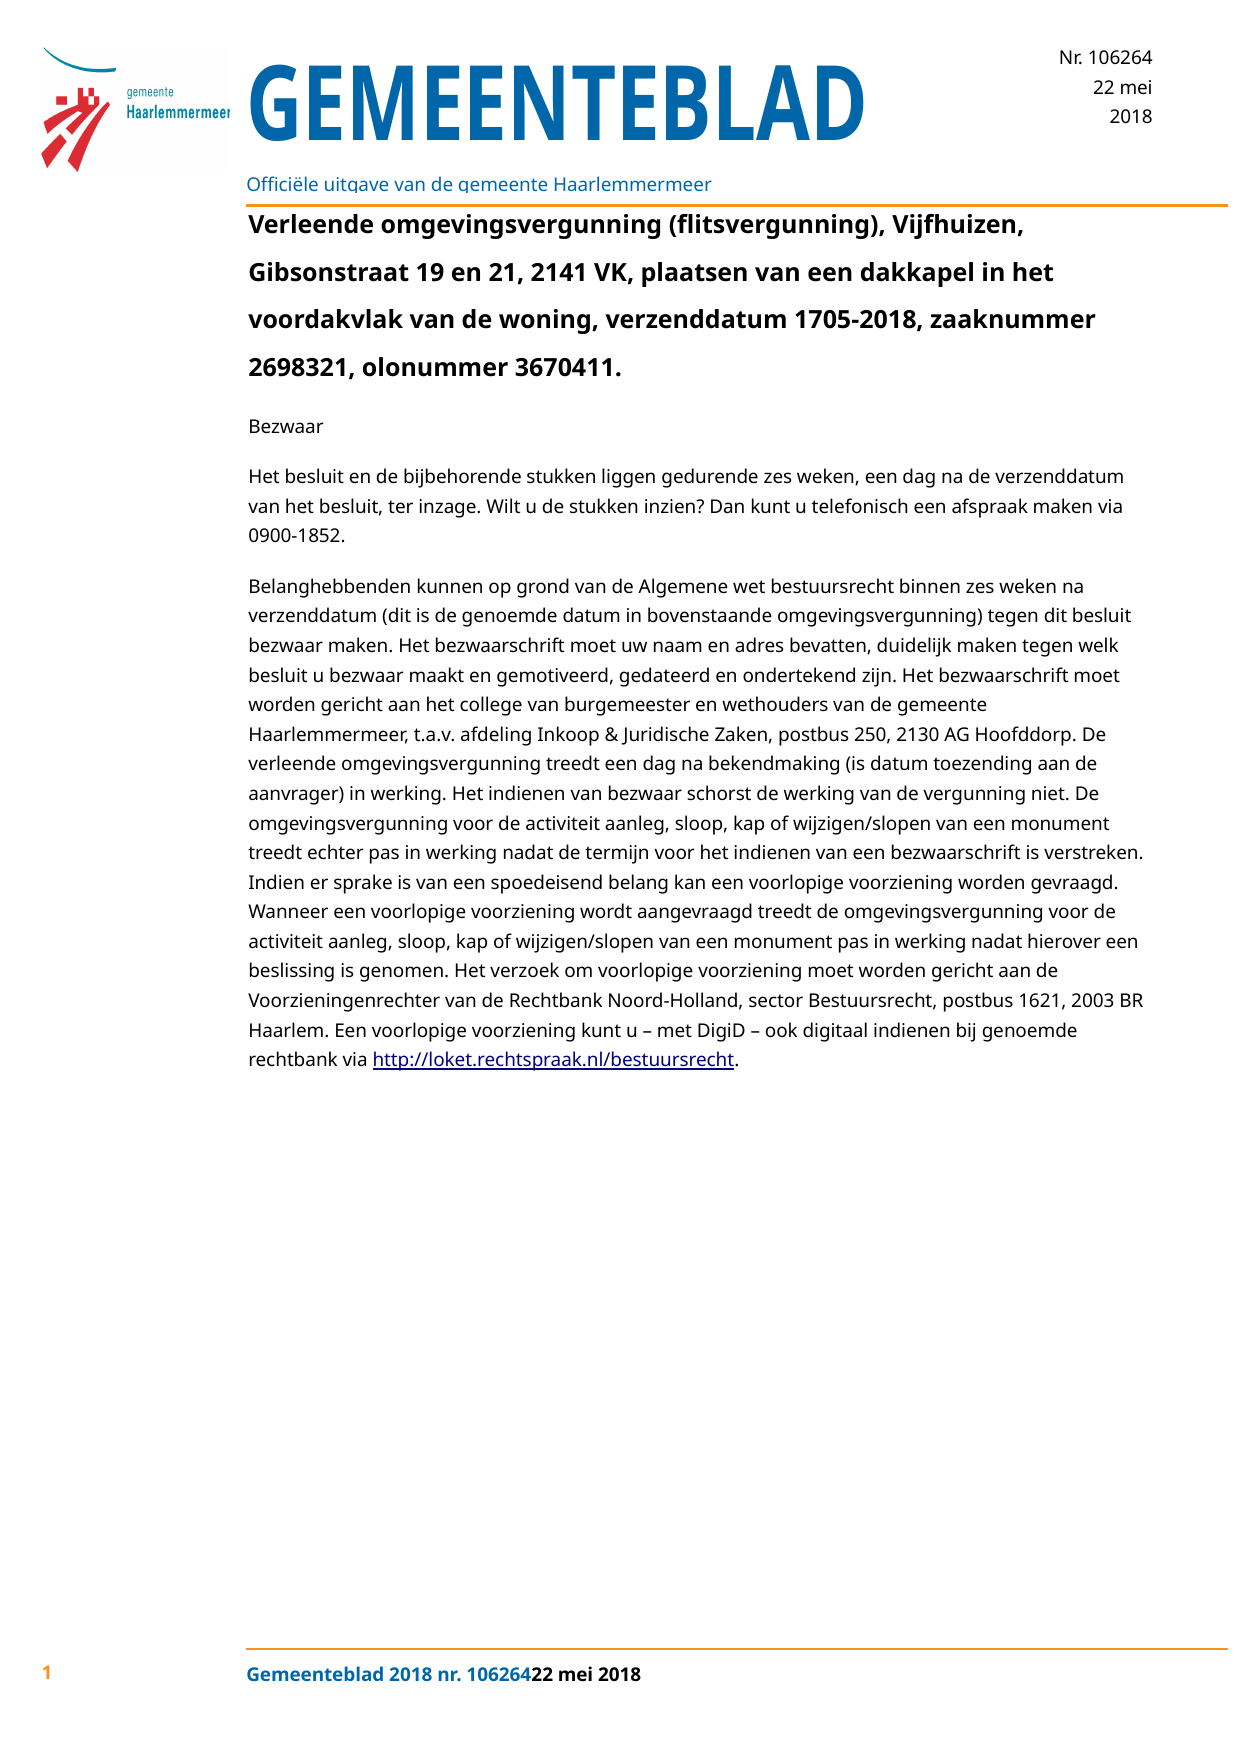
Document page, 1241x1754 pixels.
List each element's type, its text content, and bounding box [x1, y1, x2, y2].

text Verleende omgevingsvergunning (flitsvergunning), Vijfhuizen, Gibsonstraat 19 en 21, 2141 VK, plaatsen van een dakkapel in het voordakvlak van de woning, verzenddatum 1705-2018, zaaknummer 2698321, olonummer 3670411. [248, 207, 1152, 384]
text Bezwaar [248, 413, 1152, 439]
picture [41, 47, 231, 172]
text Belanghebbenden kunnen op grond van de Algemene wet bestuursrecht binnen zes weken na verzenddatum (dit is de genoemde datum in bovenstaande omgevingsvergunning) tegen dit besluit bezwaar maken. Het bezwaarschrift moet uw naam en adres bevatten, duidelijk maken tegen welk besluit u bezwaar maakt en gemotiveerd, gedateerd en ondertekend zijn. Het bezwaarschrift moet worden gericht aan het college van burgemeester en wethouders van de gemeente Haarlemmermeer, t.a.v. afdeling Inkoop & Juridische Zaken, postbus 250, 2130 AG Hoofddorp. De verleende omgevingsvergunning treedt een dag na bekendmaking (is datum toezending aan de aanvrager) in werking. Het indienen van bezwaar schorst de werking van de vergunning niet. De omgevingsvergunning voor de activiteit aanleg, sloop, kap of wijzigen/slopen van een monument treedt echter pas in werking nadat de termijn voor het indienen van een bezwaarschrift is verstreken. Indien er sprake is van een spoedeisend belang kan een voorlopige voorziening worden gevraagd. Wanneer een voorlopige voorziening wordt aangevraagd treedt de omgevingsvergunning voor de activiteit aanleg, sloop, kap of wijzigen/slopen van een monument pas in werking nadat hierover een beslissing is genomen. Het verzoek om voorlopige voorziening moet worden gericht aan de Voorzieningenrechter van de Rechtbank Noord-Holland, sector Bestuursrecht, postbus 1621, 2003 BR Haarlem. Een voorlopige voorziening kunt u – met DigiD – ook digitaal indienen bij genoemde rechtbank via http://loket.rechtspraak.nl/bestuursrecht. [248, 573, 1152, 1072]
text Het besluit en de bijbehorende stukken liggen gedurende zes weken, een dag na de verzenddatum van het besluit, ter inzage. Wilt u de stukken inzien? Dan kunt u telefonisch een afspraak maken via 0900-1852. [248, 463, 1152, 548]
